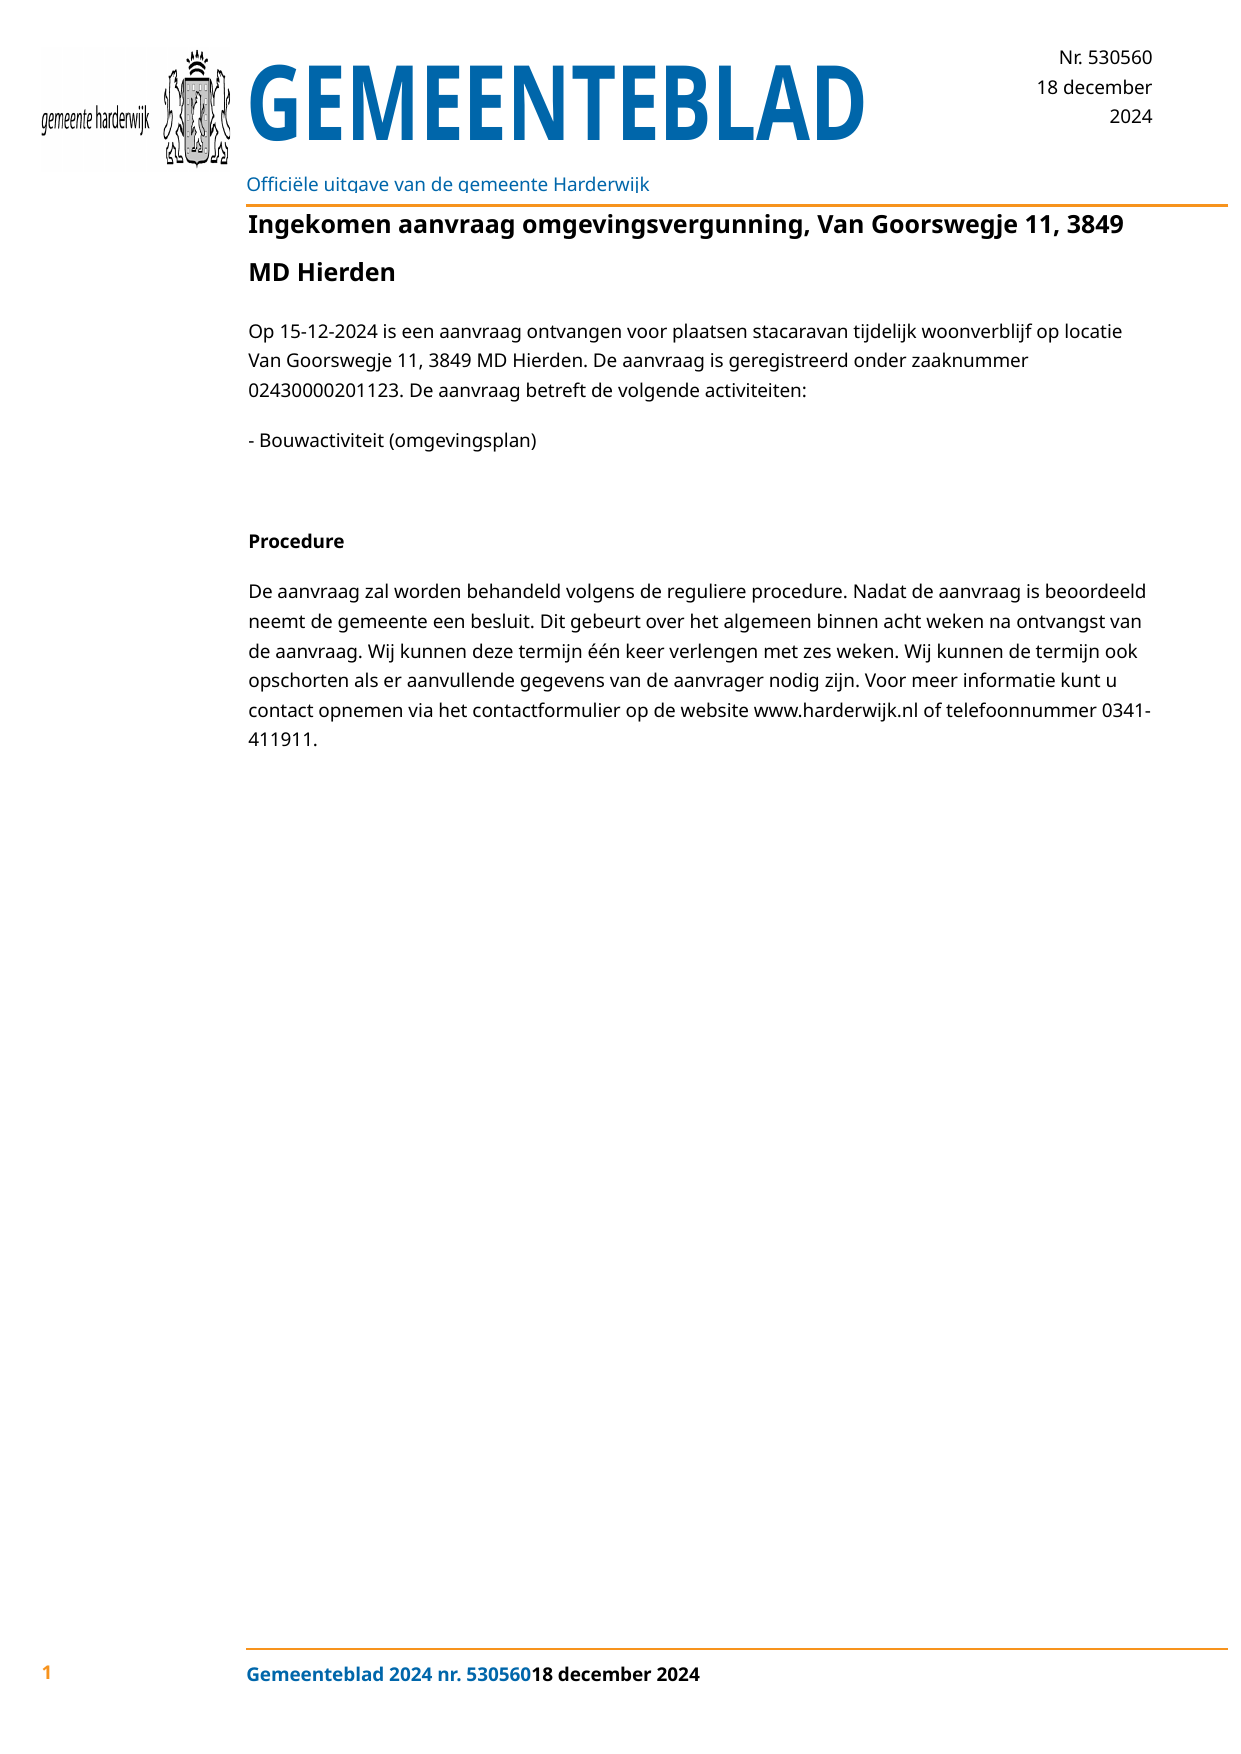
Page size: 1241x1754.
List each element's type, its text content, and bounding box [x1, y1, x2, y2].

text De aanvraag zal worden behandeld volgens de reguliere procedure. Nadat de aanvraag is beoordeeld neemt de gemeente een besluit. Dit gebeurt over het algemeen binnen acht weken na ontvangst van de aanvraag. Wij kunnen deze termijn één keer verlengen met zes weken. Wij kunnen de termijn ook opschorten als er aanvullende gegevens van de aanvrager nodig zijn. Voor meer informatie kunt u contact opnemen via het contactformulier op de website www.harderwijk.nl of telefoonnummer 0341-411911. [248, 579, 1152, 752]
picture [41, 47, 231, 172]
text - Bouwactiviteit (omgevingsplan) [248, 427, 1152, 453]
text Op 15-12-2024 is een aanvraag ontvangen voor plaatsen stacaravan tijdelijk woonverblijf op locatie Van Goorswegje 11, 3849 MD Hierden. De aanvraag is geregistreerd onder zaaknummer 02430000201123. De aanvraag betreft de volgende activiteiten: [248, 318, 1152, 403]
text Procedure [248, 528, 1152, 554]
text Ingekomen aanvraag omgevingsvergunning, Van Goorswegje 11, 3849 MD Hierden [248, 207, 1152, 288]
